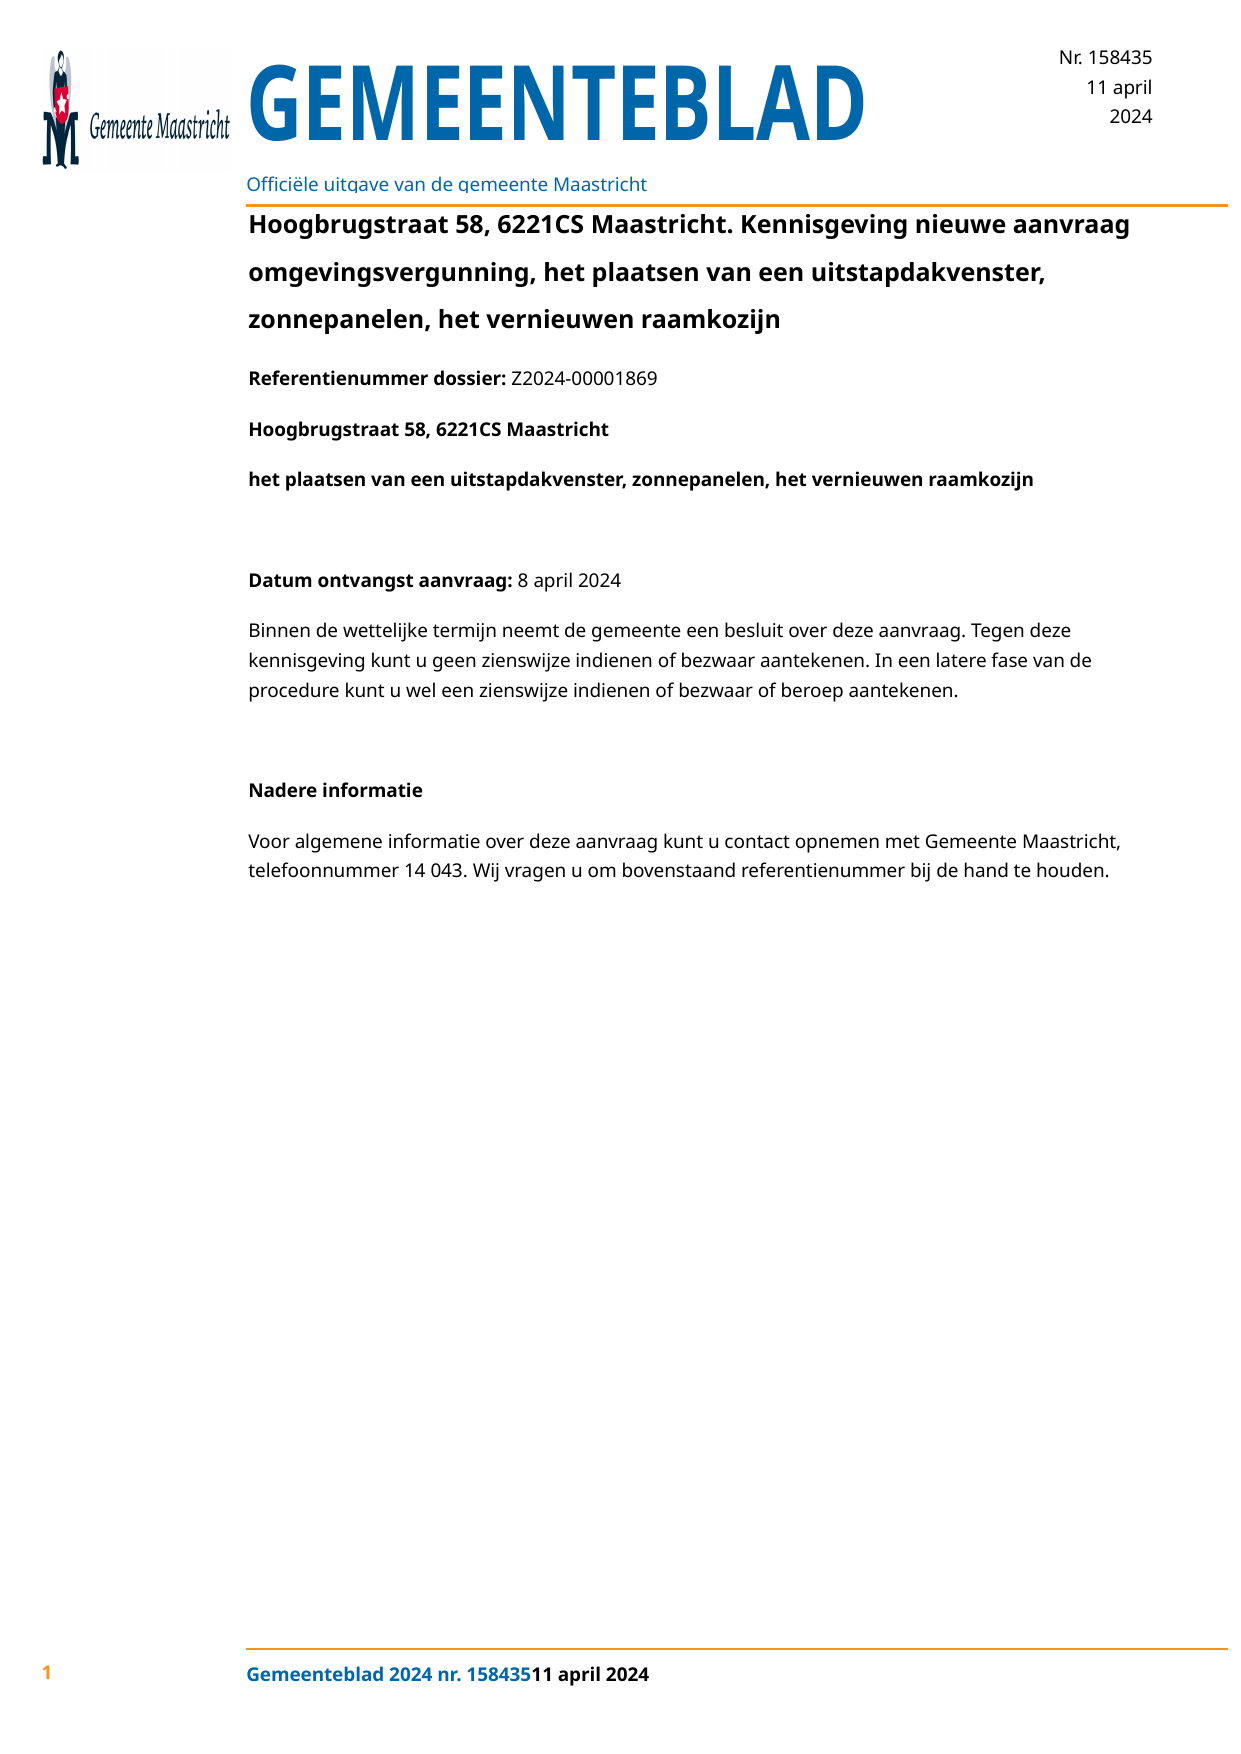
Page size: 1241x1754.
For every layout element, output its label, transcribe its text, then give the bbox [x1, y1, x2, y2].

text Referentienummer dossier: Z2024-00001869 [248, 366, 1152, 391]
text Voor algemene informatie over deze aanvraag kunt u contact opnemen met Gemeente Maastricht, telefoonnummer 14 043. Wij vragen u om bovenstaand referentienummer bij de hand te houden. [248, 828, 1152, 883]
text Nadere informatie [248, 778, 1152, 803]
text het plaatsen van een uitstapdakvenster, zonnepanelen, het vernieuwen raamkozijn [248, 466, 1152, 492]
text Datum ontvangst aanvraag: 8 april 2024 [248, 567, 1152, 593]
picture [41, 47, 231, 172]
text Binnen de wettelijke termijn neemt de gemeente een besluit over deze aanvraag. Tegen deze kennisgeving kunt u geen zienswijze indienen of bezwaar aantekenen. In een latere fase van de procedure kunt u wel een zienswijze indienen of bezwaar of beroep aantekenen. [248, 618, 1152, 702]
text Hoogbrugstraat 58, 6221CS Maastricht [248, 416, 1152, 442]
text Hoogbrugstraat 58, 6221CS Maastricht. Kennisgeving nieuwe aanvraag omgevingsvergunning, het plaatsen van een uitstapdakvenster, zonnepanelen, het vernieuwen raamkozijn [248, 207, 1152, 336]
